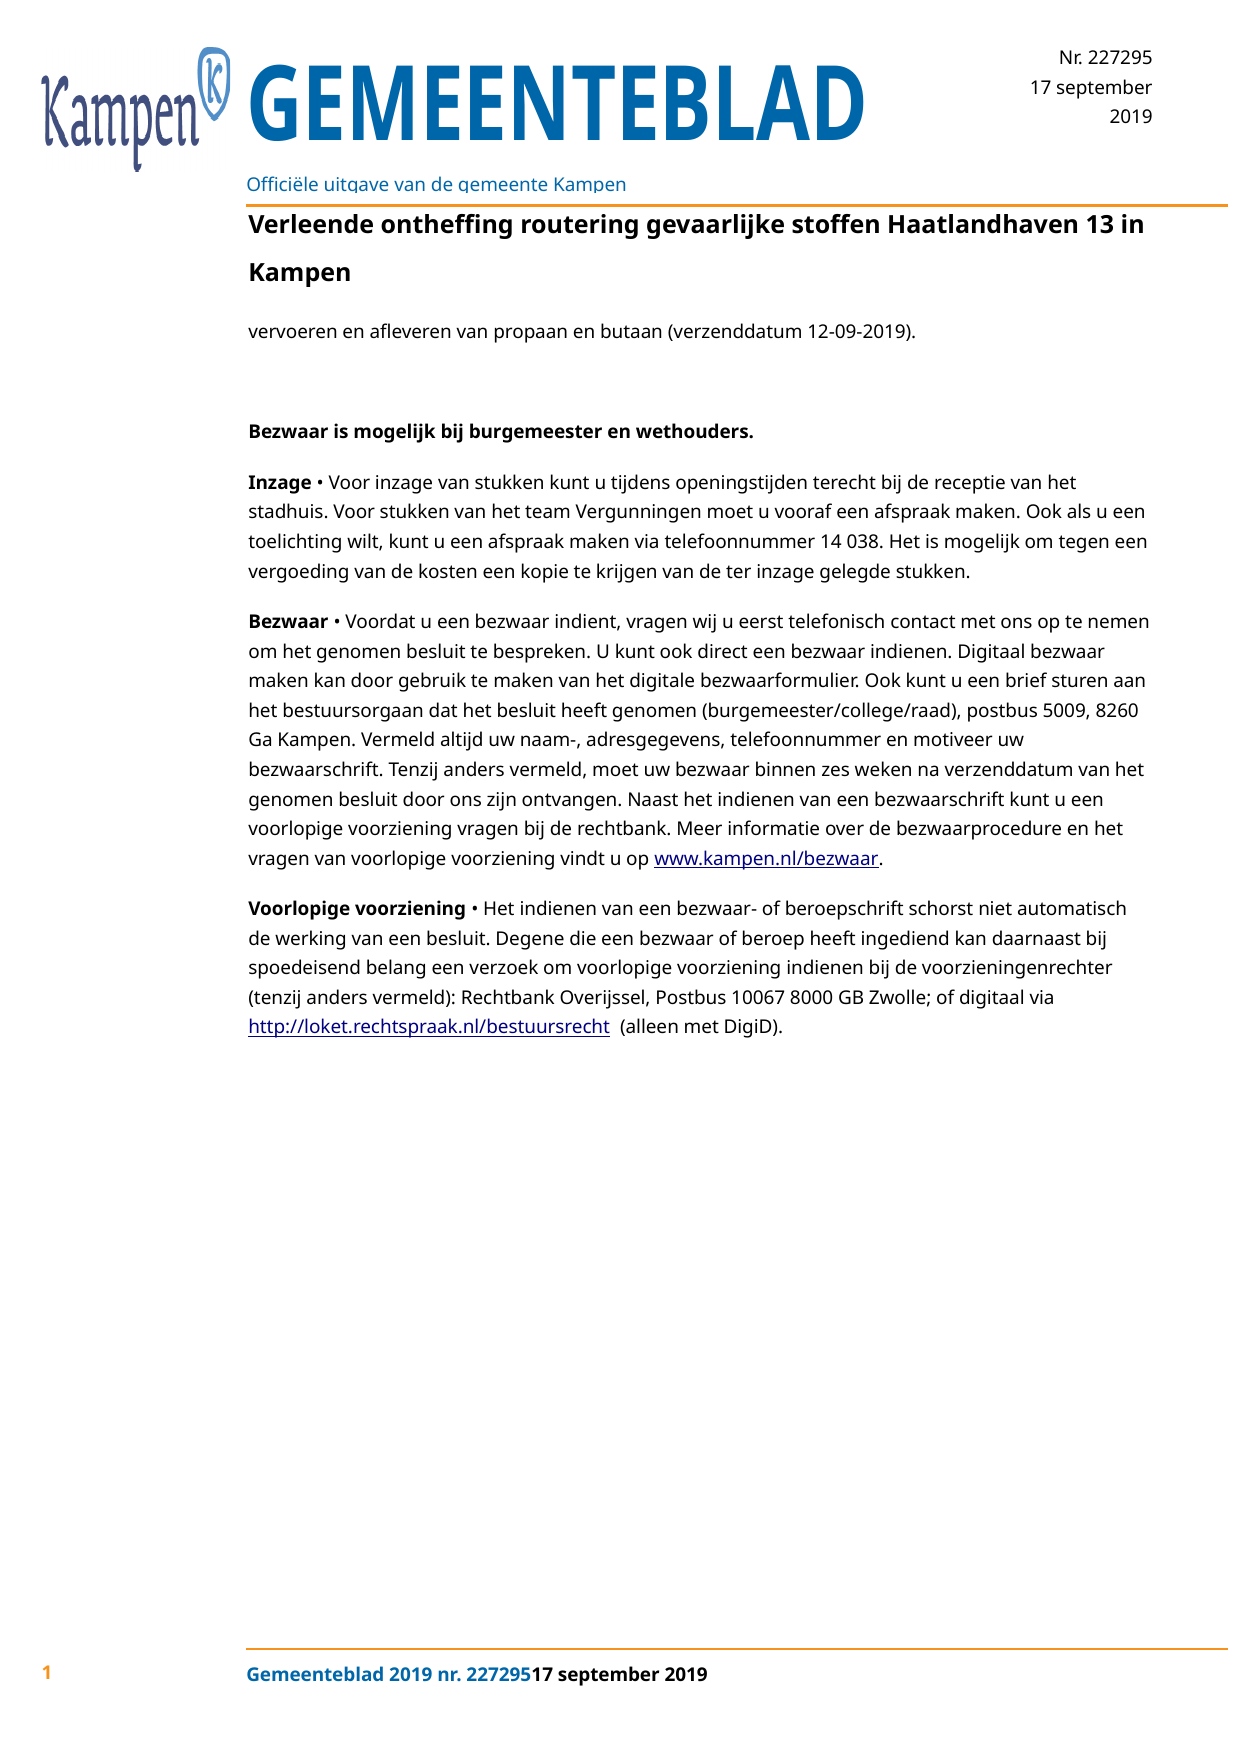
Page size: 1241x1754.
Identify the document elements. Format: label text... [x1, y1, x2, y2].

text Voorlopige voorziening • Het indienen van een bezwaar- of beroepschrift schorst niet automatisch de werking van een besluit. Degene die een bezwaar of beroep heeft ingediend kan daarnaast bij spoedeisend belang een verzoek om voorlopige voorziening indienen bij de voorzieningenrechter (tenzij anders vermeld): Rechtbank Overijssel, Postbus 10067 8000 GB Zwolle; of digitaal via http://loket.rechtspraak.nl/bestuursrecht (alleen met DigiD). [248, 895, 1152, 1039]
text vervoeren en afleveren van propaan en butaan (verzenddatum 12-09-2019). [248, 318, 1152, 344]
text Inzage • Voor inzage van stukken kunt u tijdens openingstijden terecht bij de receptie van het stadhuis. Voor stukken van het team Vergunningen moet u vooraf een afspraak maken. Ook als u een toelichting wilt, kunt u een afspraak maken via telefoonnummer 14 038. Het is mogelijk om tegen een vergoeding van de kosten een kopie te krijgen van de ter inzage gelegde stukken. [248, 469, 1152, 584]
text Bezwaar is mogelijk bij burgemeester en wethouders. [248, 419, 1152, 444]
picture [41, 47, 231, 172]
text Bezwaar • Voordat u een bezwaar indient, vragen wij u eerst telefonisch contact met ons op te nemen om het genomen besluit te bespreken. U kunt ook direct een bezwaar indienen. Digitaal bezwaar maken kan door gebruik te maken van het digitale bezwaarformulier. Ook kunt u een brief sturen aan het bestuursorgaan dat het besluit heeft genomen (burgemeester/college/raad), postbus 5009, 8260 Ga Kampen. Vermeld altijd uw naam-, adresgegevens, telefoonnummer en motiveer uw bezwaarschrift. Tenzij anders vermeld, moet uw bezwaar binnen zes weken na verzenddatum van het genomen besluit door ons zijn ontvangen. Naast het indienen van een bezwaarschrift kunt u een voorlopige voorziening vragen bij de rechtbank. Meer informatie over de bezwaarprocedure en het vragen van voorlopige voorziening vindt u op www.kampen.nl/bezwaar. [248, 608, 1152, 871]
text Verleende ontheffing routering gevaarlijke stoffen Haatlandhaven 13 in Kampen [248, 207, 1152, 288]
